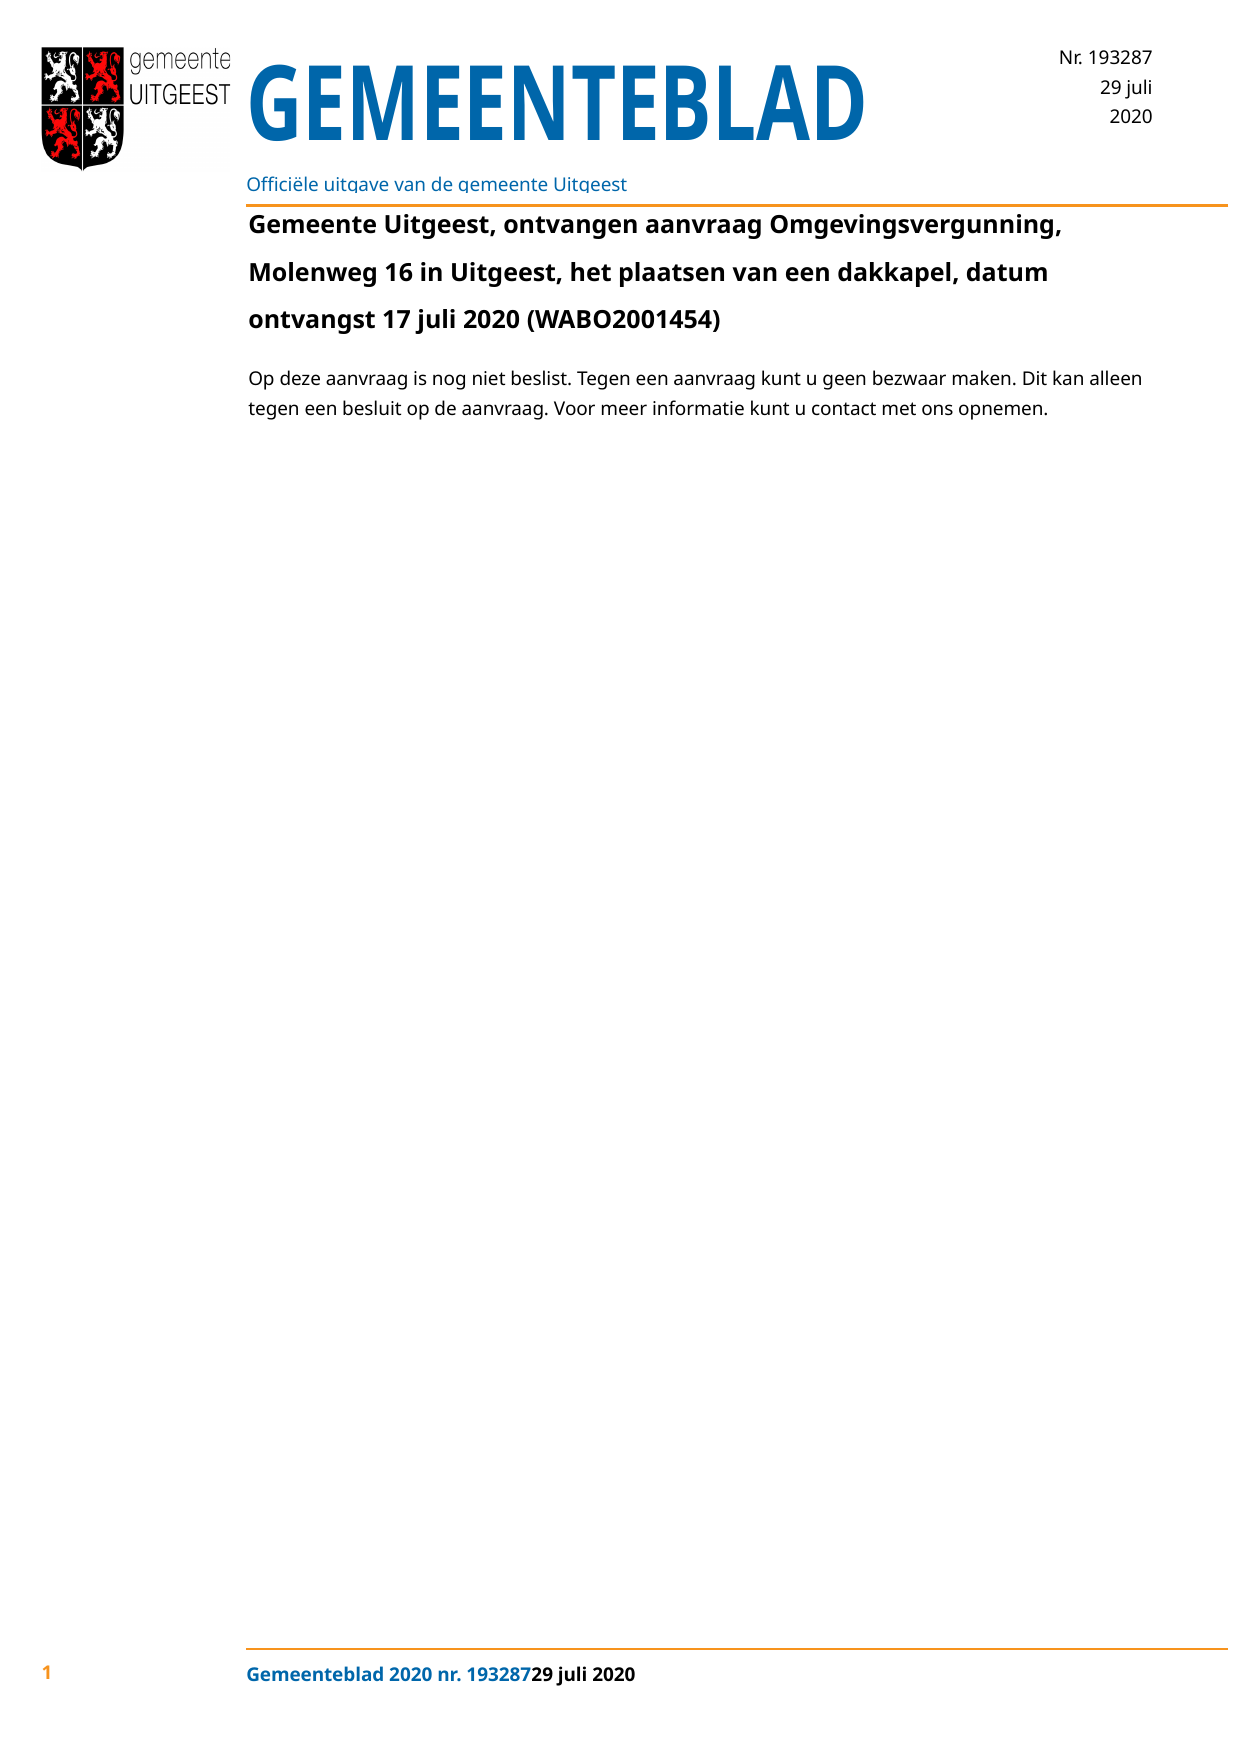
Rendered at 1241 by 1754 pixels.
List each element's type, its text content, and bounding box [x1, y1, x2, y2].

text Gemeente Uitgeest, ontvangen aanvraag Omgevingsvergunning, Molenweg 16 in Uitgeest, het plaatsen van een dakkapel, datum ontvangst 17 juli 2020 (WABO2001454) [248, 207, 1152, 336]
text Op deze aanvraag is nog niet beslist. Tegen een aanvraag kunt u geen bezwaar maken. Dit kan alleen tegen een besluit op de aanvraag. Voor meer informatie kunt u contact met ons opnemen. [248, 366, 1152, 421]
picture [41, 47, 231, 172]
